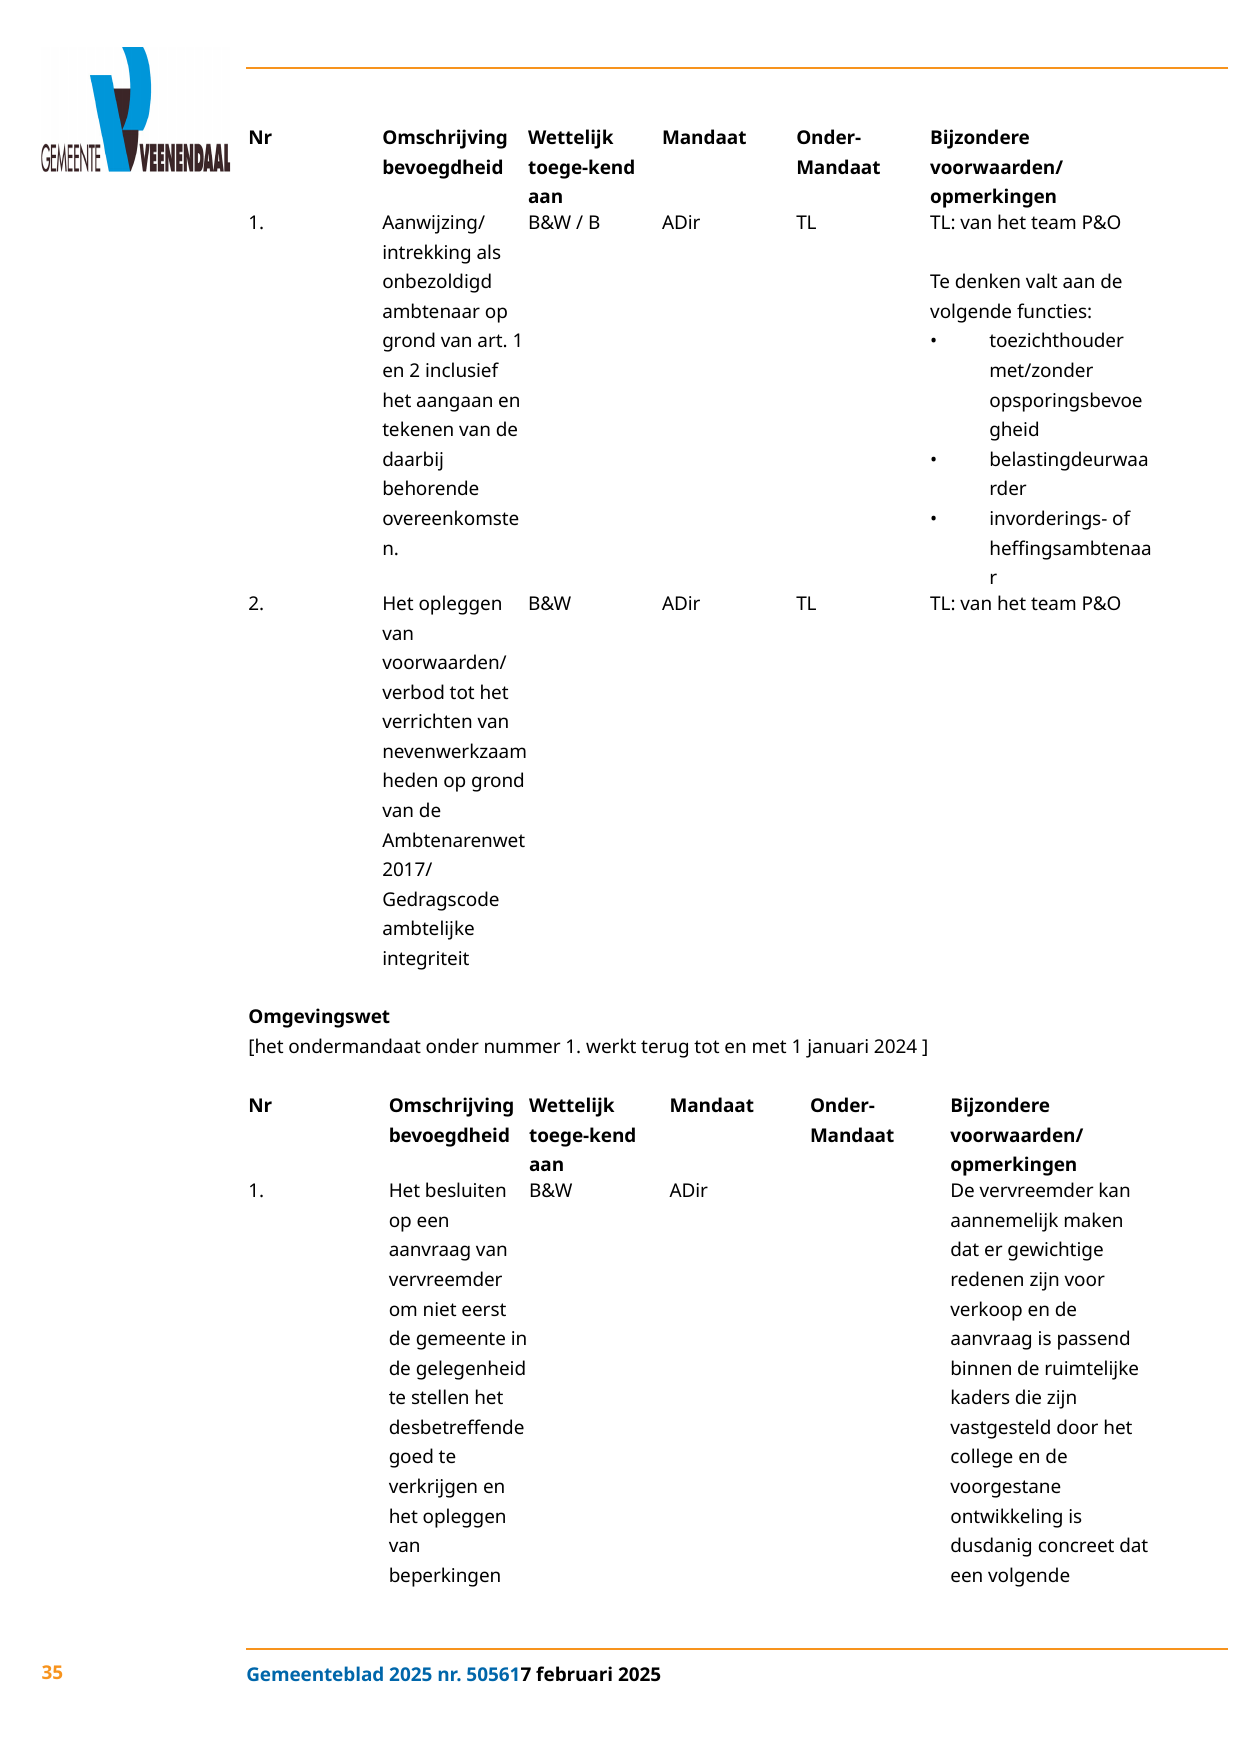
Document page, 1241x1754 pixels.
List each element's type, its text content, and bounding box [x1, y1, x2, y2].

table_cell 1. [248, 1178, 388, 1588]
table_cell B&W / B [528, 209, 662, 590]
table_header Wettelijk toege-kend aan [529, 1093, 669, 1177]
table_header Onder- Mandaat [810, 1093, 950, 1177]
table_cell B&W [529, 1178, 669, 1588]
table_cell 1. [248, 209, 382, 590]
table_header Bijzondere voorwaarden/ opmerkingen [930, 125, 1152, 209]
table_cell TL [796, 209, 930, 590]
text Omgevingswet [248, 1004, 1152, 1029]
table_cell B&W [528, 590, 662, 971]
table_header Omschrijving bevoegdheid [382, 125, 528, 209]
table_cell [810, 1178, 950, 1588]
table_cell ADir [662, 209, 796, 590]
table_header Nr [248, 1093, 388, 1177]
table_header Wettelijk toege-kend aan [528, 125, 662, 209]
table_cell TL [796, 590, 930, 971]
table_header Nr [248, 125, 382, 209]
table_header Mandaat [669, 1093, 810, 1177]
table_cell ADir [662, 590, 796, 971]
table_cell Het besluiten op een aanvraag van vervreemder om niet eerst de gemeente in de gelegenheid te stellen het desbetreffende goed te verkrijgen en het opleggen van beperkingen [389, 1178, 529, 1588]
table_cell Het opleggen van voorwaarden/ verbod tot het verrichten van nevenwerkzaamheden op grond van de Ambtenarenwet 2017/ Gedragscode ambtelijke integriteit [382, 590, 528, 971]
table_cell Aanwijzing/intrekking als onbezoldigd ambtenaar op grond van art. 1 en 2 inclusief het aangaan en tekenen van de daarbij behorende overeenkomsten. [382, 209, 528, 590]
picture [123, 47, 231, 172]
picture [41, 47, 130, 172]
text [het ondermandaat onder nummer 1. werkt terug tot en met 1 januari 2024 ] [248, 1033, 1152, 1059]
table_header Bijzondere voorwaarden/ opmerkingen [950, 1093, 1152, 1177]
table_cell ADir [669, 1178, 810, 1588]
table_header Onder- Mandaat [796, 125, 930, 209]
table_header Mandaat [662, 125, 796, 209]
table_header Omschrijving bevoegdheid [389, 1093, 529, 1177]
table_cell TL: van het team P&O [930, 590, 1152, 971]
table_cell TL: van het team P&O Te denken valt aan de volgende functies: toezichthouder met/zonder opsporingsbevoegheid belastingdeurwaarder invorderings- of heffingsambtenaar [930, 209, 1152, 590]
table_cell 2. [248, 590, 382, 971]
table_cell De vervreemder kan aannemelijk maken dat er gewichtige redenen zijn voor verkoop en de aanvraag is passend binnen de ruimtelijke kaders die zijn vastgesteld door het college en de voorgestane ontwikkeling is dusdanig concreet dat een volgende [950, 1178, 1152, 1588]
